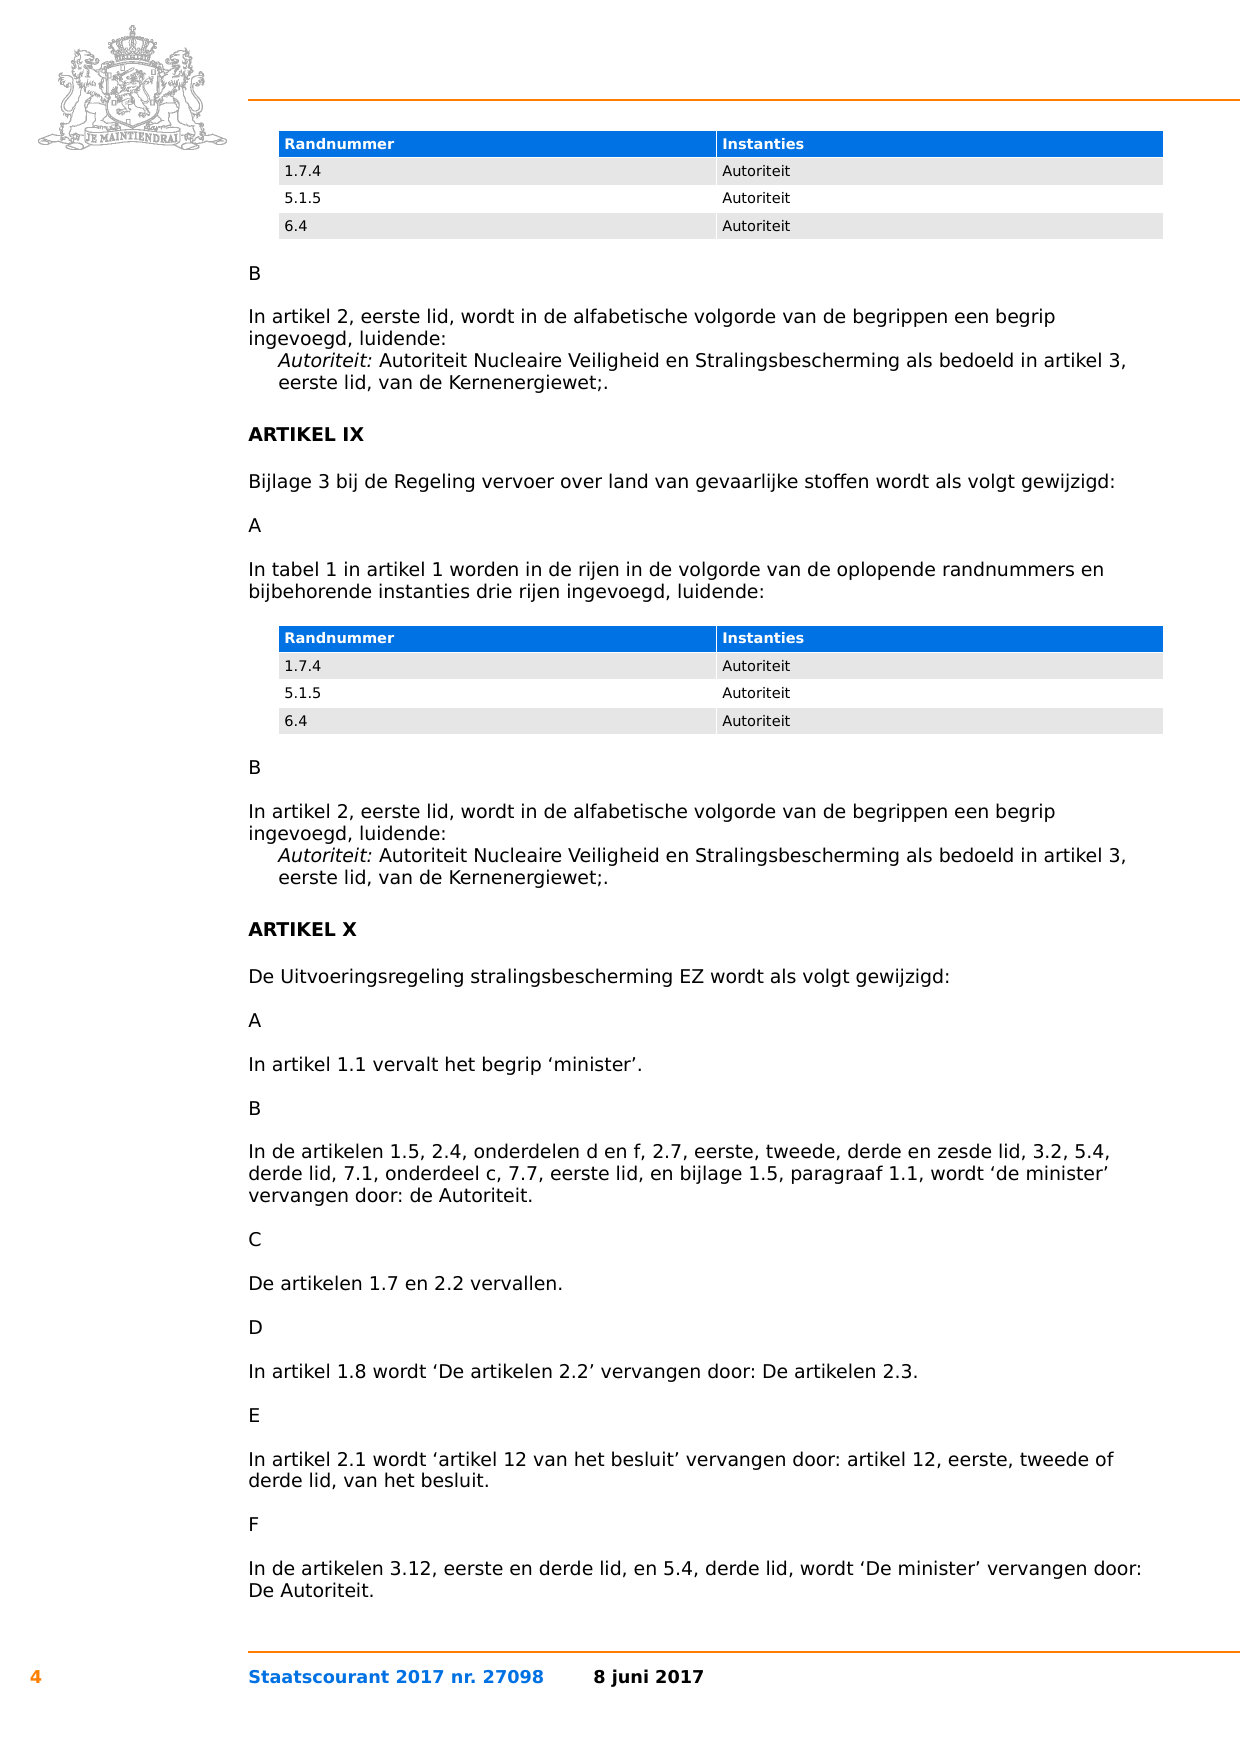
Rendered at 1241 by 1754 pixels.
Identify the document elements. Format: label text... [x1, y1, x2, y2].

table_header Instanties [717, 131, 1163, 157]
text In artikel 2, eerste lid, wordt in de alfabetische volgorde van de begrippen een begrip ingevoegd, luidende: [248, 306, 1163, 350]
text In artikel 2, eerste lid, wordt in de alfabetische volgorde van de begrippen een begrip ingevoegd, luidende: [248, 801, 1163, 845]
text B [248, 757, 1163, 779]
text De artikelen 1.7 en 2.2 vervallen. [248, 1273, 1163, 1295]
table_cell Autoriteit [717, 653, 1163, 679]
text Autoriteit: Autoriteit Nucleaire Veiligheid en Stralingsbescherming als bedoeld in artikel 3, eerste lid, van de Kernenergiewet;. [278, 845, 1163, 889]
table_cell Autoriteit [717, 681, 1163, 707]
text In artikel 1.1 vervalt het begrip ‘minister’. [248, 1054, 1163, 1076]
table_cell Autoriteit [717, 158, 1163, 185]
subtitle ARTIKEL X [248, 919, 1163, 941]
table_cell 1.7.4 [279, 158, 716, 185]
text In de artikelen 1.5, 2.4, onderdelen d en f, 2.7, eerste, tweede, derde en zesde lid, 3.2, 5.4, derde lid, 7.1, onderdeel c, 7.7, eerste lid, en bijlage 1.5, paragraaf 1.1, wordt ‘de minister’ vervangen door: de Autoriteit. [248, 1141, 1163, 1207]
text Autoriteit: Autoriteit Nucleaire Veiligheid en Stralingsbescherming als bedoeld in artikel 3, eerste lid, van de Kernenergiewet;. [278, 350, 1163, 394]
table_cell 6.4 [279, 213, 716, 239]
text B [248, 262, 1163, 284]
text In artikel 1.8 wordt ‘De artikelen 2.2’ vervangen door: De artikelen 2.3. [248, 1361, 1163, 1383]
text In de artikelen 3.12, eerste en derde lid, en 5.4, derde lid, wordt ‘De minister’ vervangen door: De Autoriteit. [248, 1558, 1163, 1602]
table_header Randnummer [279, 626, 716, 652]
table_cell 1.7.4 [279, 653, 716, 679]
text De Uitvoeringsregeling stralingsbescherming EZ wordt als volgt gewijzigd: [248, 966, 1163, 988]
text F [248, 1514, 1163, 1536]
text E [248, 1404, 1163, 1427]
text Bijlage 3 bij de Regeling vervoer over land van gevaarlijke stoffen wordt als volgt gewijzigd: [248, 471, 1163, 493]
text B [248, 1097, 1163, 1119]
text In tabel 1 in artikel 1 worden in de rijen in de volgorde van de oplopende randnummers en bijbehorende instanties drie rijen ingevoegd, luidende: [248, 559, 1163, 603]
picture [38, 25, 227, 150]
table_cell 6.4 [279, 708, 716, 734]
table_cell Autoriteit [717, 213, 1163, 239]
text A [248, 1010, 1163, 1032]
table_cell Autoriteit [717, 186, 1163, 212]
table_cell Autoriteit [717, 708, 1163, 734]
table_header Instanties [717, 626, 1163, 652]
text In artikel 2.1 wordt ‘artikel 12 van het besluit’ vervangen door: artikel 12, eerste, tweede of derde lid, van het besluit. [248, 1448, 1163, 1492]
text A [248, 515, 1163, 537]
text C [248, 1229, 1163, 1251]
subtitle ARTIKEL IX [248, 424, 1163, 446]
table_cell 5.1.5 [279, 681, 716, 707]
table_cell 5.1.5 [279, 186, 716, 212]
table_header Randnummer [279, 131, 716, 157]
text D [248, 1317, 1163, 1339]
